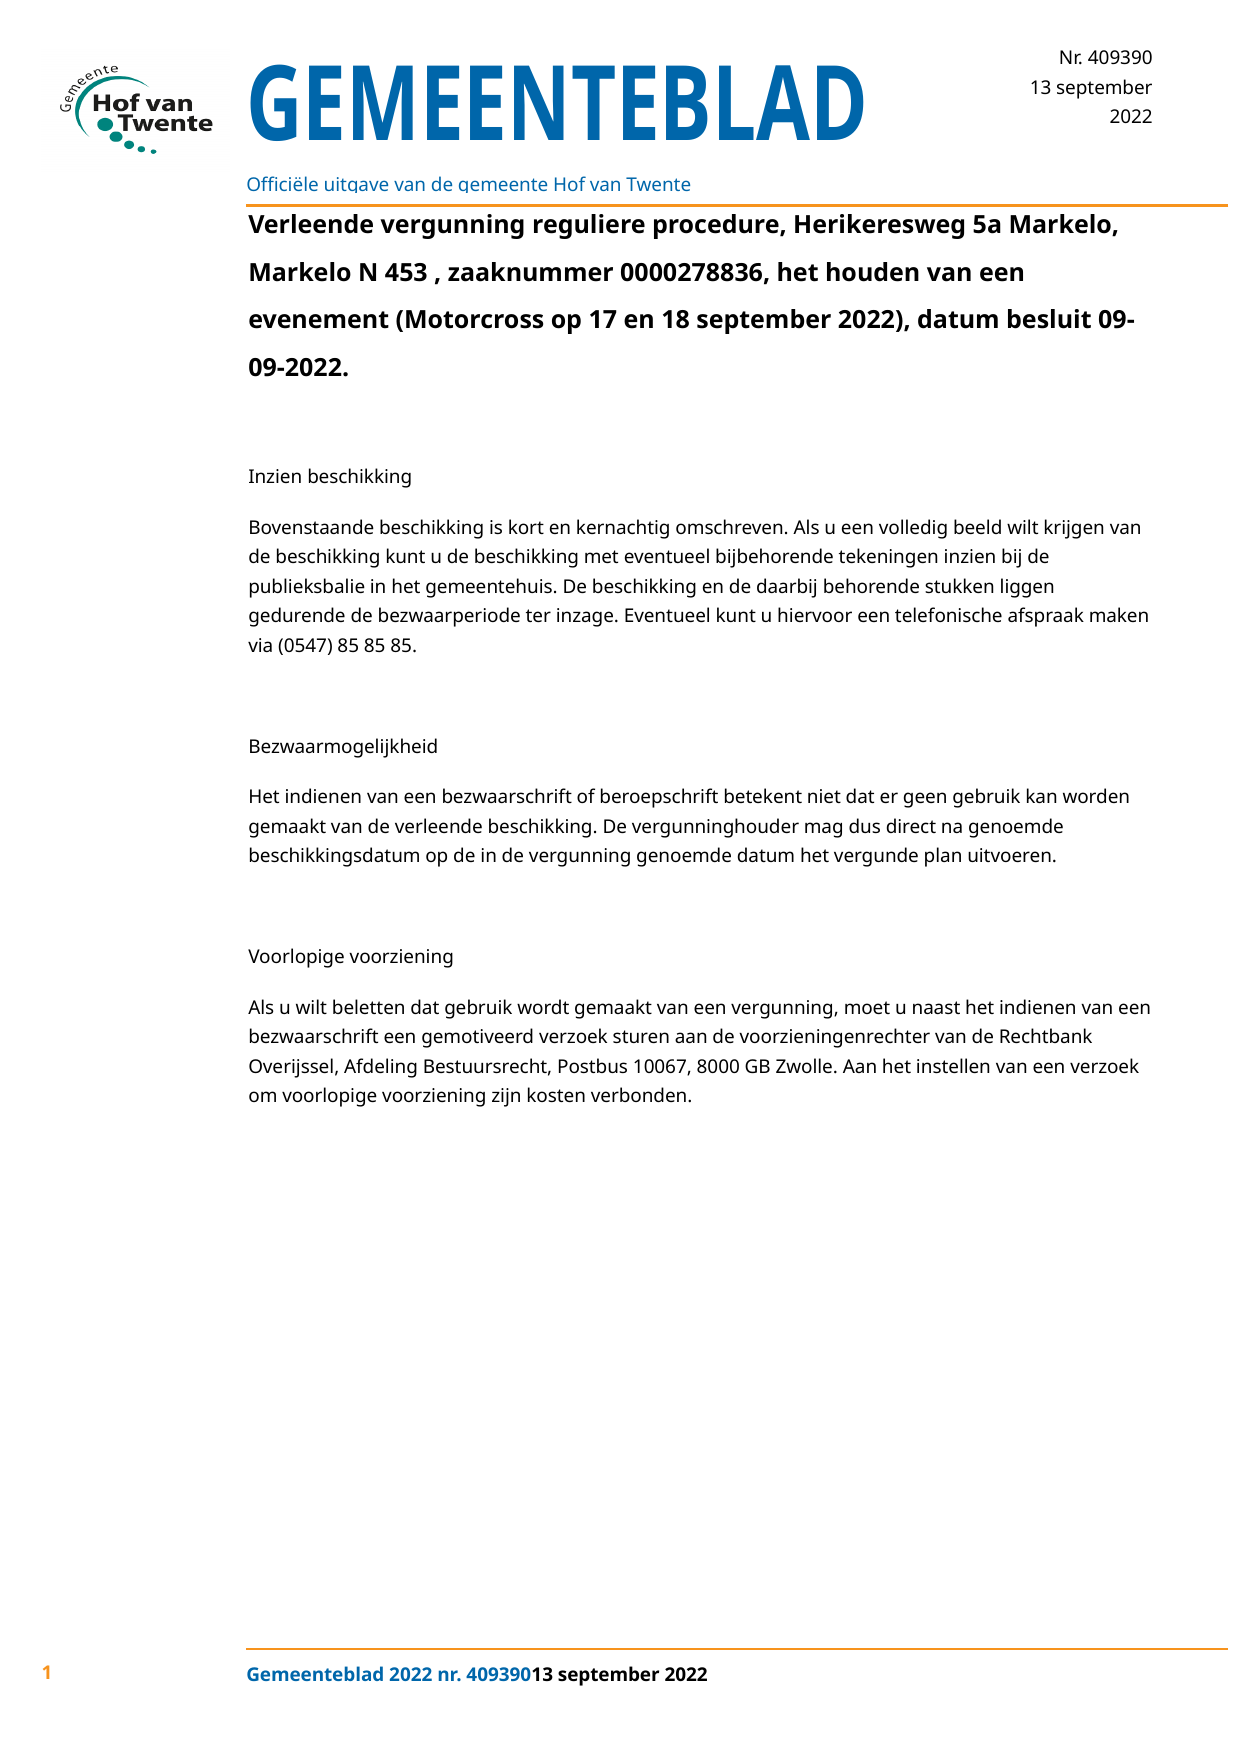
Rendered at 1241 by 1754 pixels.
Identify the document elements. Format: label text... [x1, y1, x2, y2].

text Het indienen van een bezwaarschrift of beroepschrift betekent niet dat er geen gebruik kan worden gemaakt van de verleende beschikking. De vergunninghouder mag dus direct na genoemde beschikkingsdatum op de in de vergunning genoemde datum het vergunde plan uitvoeren. [248, 783, 1152, 868]
picture [41, 47, 231, 172]
text Voorlopige voorziening [248, 943, 1152, 969]
text Verleende vergunning reguliere procedure, Herikeresweg 5a Markelo, Markelo N 453 , zaaknummer 0000278836, het houden van een evenement (Motorcross op 17 en 18 september 2022), datum besluit 09-09-2022. [248, 207, 1152, 384]
text Bovenstaande beschikking is kort en kernachtig omschreven. Als u een volledig beeld wilt krijgen van de beschikking kunt u de beschikking met eventueel bijbehorende tekeningen inzien bij de publieksbalie in het gemeentehuis. De beschikking en de daarbij behorende stukken liggen gedurende de bezwaarperiode ter inzage. Eventueel kunt u hiervoor een telefonische afspraak maken via (0547) 85 85 85. [248, 514, 1152, 658]
text Bezwaarmogelijkheid [248, 733, 1152, 759]
text Als u wilt beletten dat gebruik wordt gemaakt van een vergunning, moet u naast het indienen van een bezwaarschrift een gemotiveerd verzoek sturen aan de voorzieningenrechter van de Rechtbank Overijssel, Afdeling Bestuursrecht, Postbus 10067, 8000 GB Zwolle. Aan het instellen van een verzoek om voorlopige voorziening zijn kosten verbonden. [248, 994, 1152, 1108]
text Inzien beschikking [248, 463, 1152, 489]
